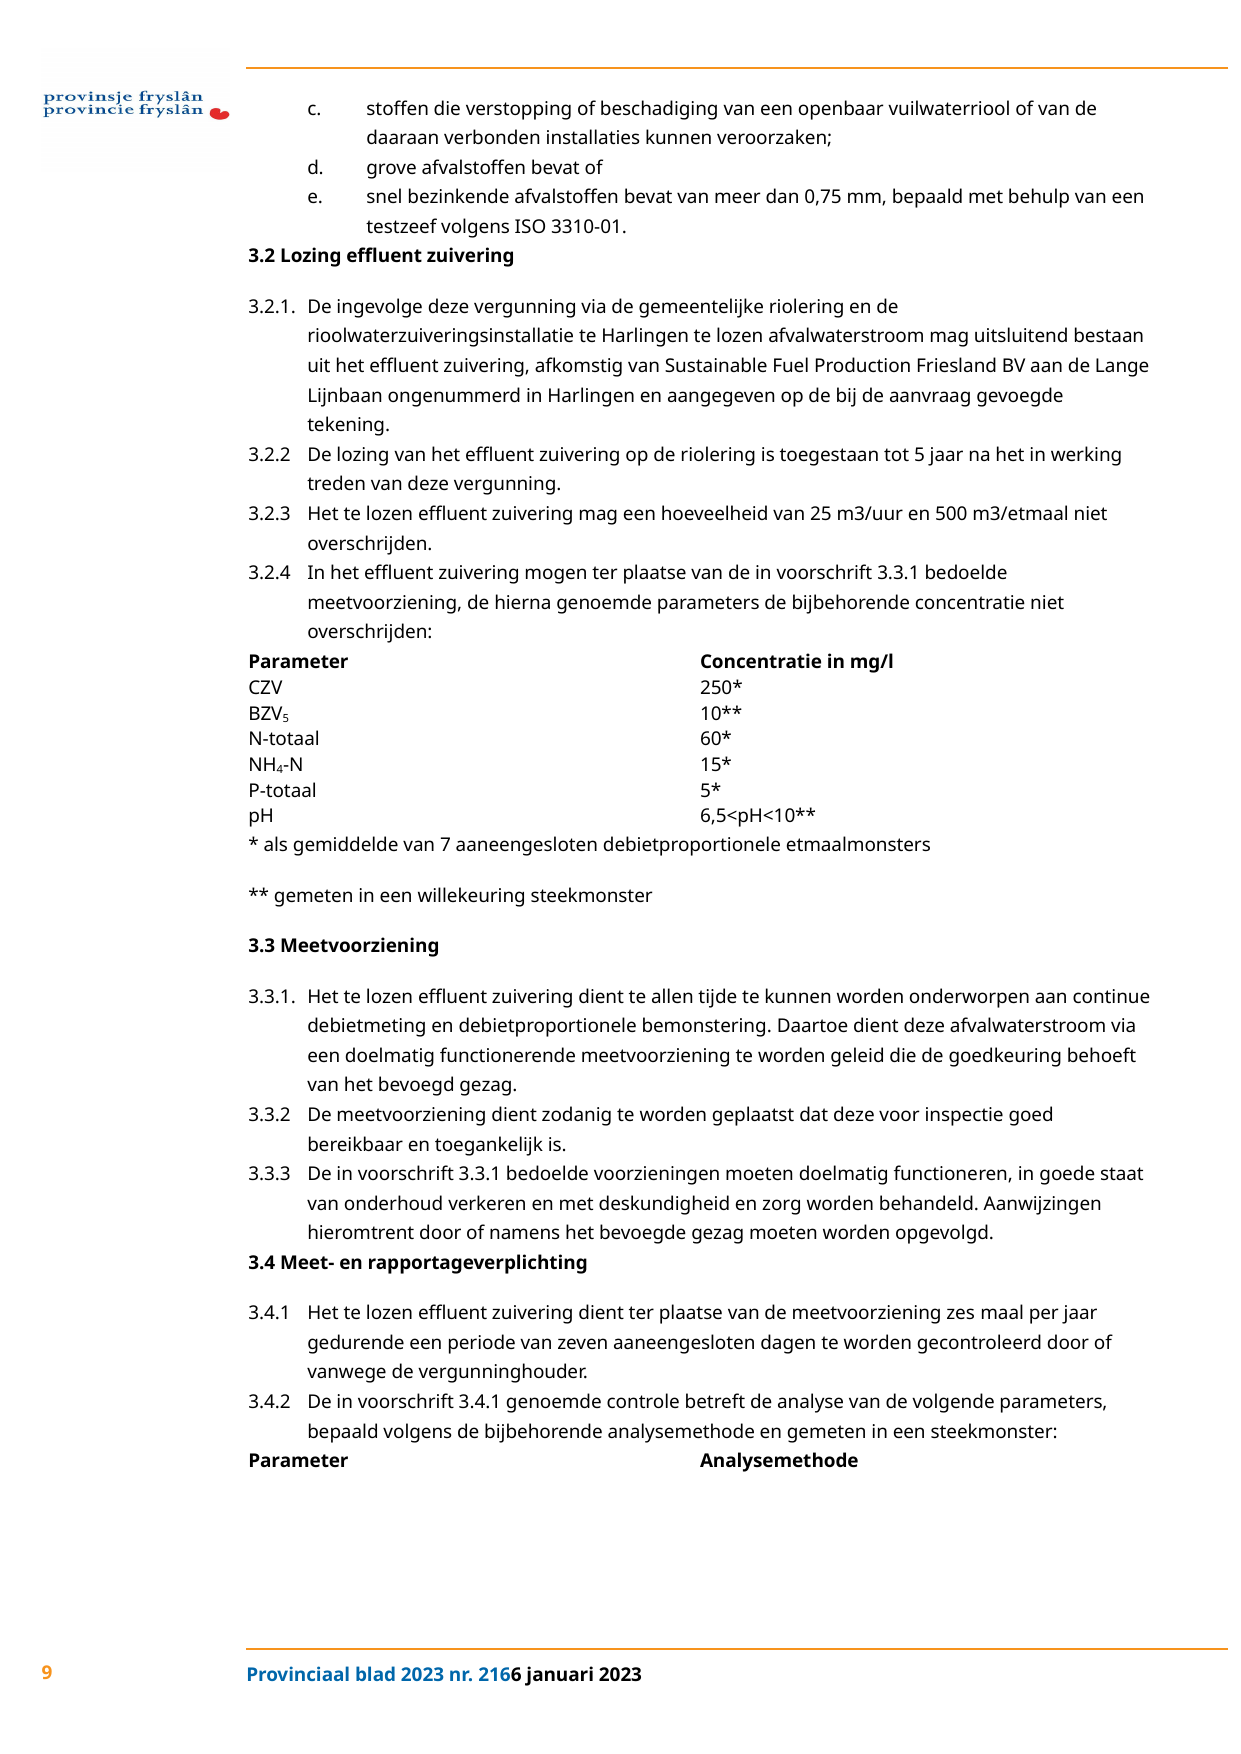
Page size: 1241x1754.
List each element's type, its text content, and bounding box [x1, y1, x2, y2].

list grove afvalstoffen bevat of [307, 154, 1152, 180]
picture [41, 47, 231, 172]
table_cell 15* [700, 751, 1152, 777]
list De meetvoorziening dient zodanig te worden geplaatst dat deze voor inspectie goed bereikbaar en toegankelijk is. [248, 1101, 1152, 1156]
list stoffen die verstopping of beschadiging van een openbaar vuilwaterriool of van de daaraan verbonden installaties kunnen veroorzaken; [307, 95, 1152, 150]
table_header Analysemethode [700, 1448, 1152, 1473]
table_cell 250* [700, 674, 1152, 700]
table_header Concentratie in mg/l [700, 648, 1152, 674]
text * als gemiddelde van 7 aaneengesloten debietproportionele etmaalmonsters [248, 832, 1152, 857]
text ** gemeten in een willekeuring steekmonster [248, 882, 1152, 908]
list Het te lozen effluent zuivering dient te allen tijde te kunnen worden onderworpen aan continue debietmeting en debietproportionele bemonstering. Daartoe dient deze afvalwaterstroom via een doelmatig functionerende meetvoorziening te worden geleid die de goedkeuring behoeft van het bevoegd gezag. [248, 983, 1152, 1097]
table_cell N-totaal [248, 725, 700, 751]
list De in voorschrift 3.3.1 bedoelde voorzieningen moeten doelmatig functione­ren, in goede staat van onder­houd verkeren en met deskundig­heid en zorg worden behan­deld. Aanwijzingen hierom­trent door of namens het bevoegde gezag moeten worden opgevolgd. [248, 1160, 1152, 1245]
text 3.2 Lozing effluent zuivering [248, 243, 1152, 268]
table_cell 60* [700, 725, 1152, 751]
table_cell 10** [700, 700, 1152, 725]
table_cell BZV5 [248, 700, 700, 725]
list De in voorschrift 3.4.1 genoemde controle betreft de analyse van de volgende parame­ters, bepaald volgens de bijbehorende analysemethode en gemeten in een steekmonster: [248, 1388, 1152, 1443]
list snel bezinkende afvalstoffen bevat van meer dan 0,75 mm, bepaald met behulp van een testzeef volgens ISO 3310-01. [307, 183, 1152, 239]
table_cell P-totaal [248, 777, 700, 803]
list De lozing van het effluent zuivering op de riolering is toegestaan tot 5 jaar na het in werking treden van deze vergunning. [248, 441, 1152, 496]
table_cell NH4-N [248, 751, 700, 777]
table_cell 6,5<pH<10** [700, 803, 1152, 828]
list In het effluent zuivering mogen ter plaatse van de in voorschrift 3.3.1 bedoelde meetvoorziening, de hierna genoemde parameters de bijbehorende concentratie niet overschrijden: [248, 559, 1152, 644]
list De ingevolge deze vergunning via de gemeentelijke riolering en de rioolwaterzuiveringsinstallatie te Harlingen te lozen afvalwaterstroom mag uitsluitend bestaan uit het effluent zuivering, afkomstig van Sustainable Fuel Production Friesland BV aan de Lange Lijnbaan ongenummerd in Harlingen en aangegeven op de bij de aanvraag gevoegde tekening. [248, 293, 1152, 437]
table_cell CZV [248, 674, 700, 700]
text 3.3 Meetvoorziening [248, 932, 1152, 958]
table_header Parameter [248, 648, 700, 674]
table_header Parameter [248, 1448, 700, 1473]
list Het te lozen effluent zuivering dient ter plaatse van de meetvoorziening zes ­maal per jaar gedurende een periode van zeven aaneengesloten dagen te wor­den gecontro­leerd door of vanwege de vergun­ninghou­der. [248, 1299, 1152, 1384]
text 3.4 Meet- en rapportageverplichting [248, 1249, 1152, 1275]
list Het te lozen effluent zuivering mag een hoeveelheid van 25 m3/uur en 500 m3/etmaal niet overschrijden. [248, 500, 1152, 556]
table_cell pH [248, 803, 700, 828]
table_cell 5* [700, 777, 1152, 803]
